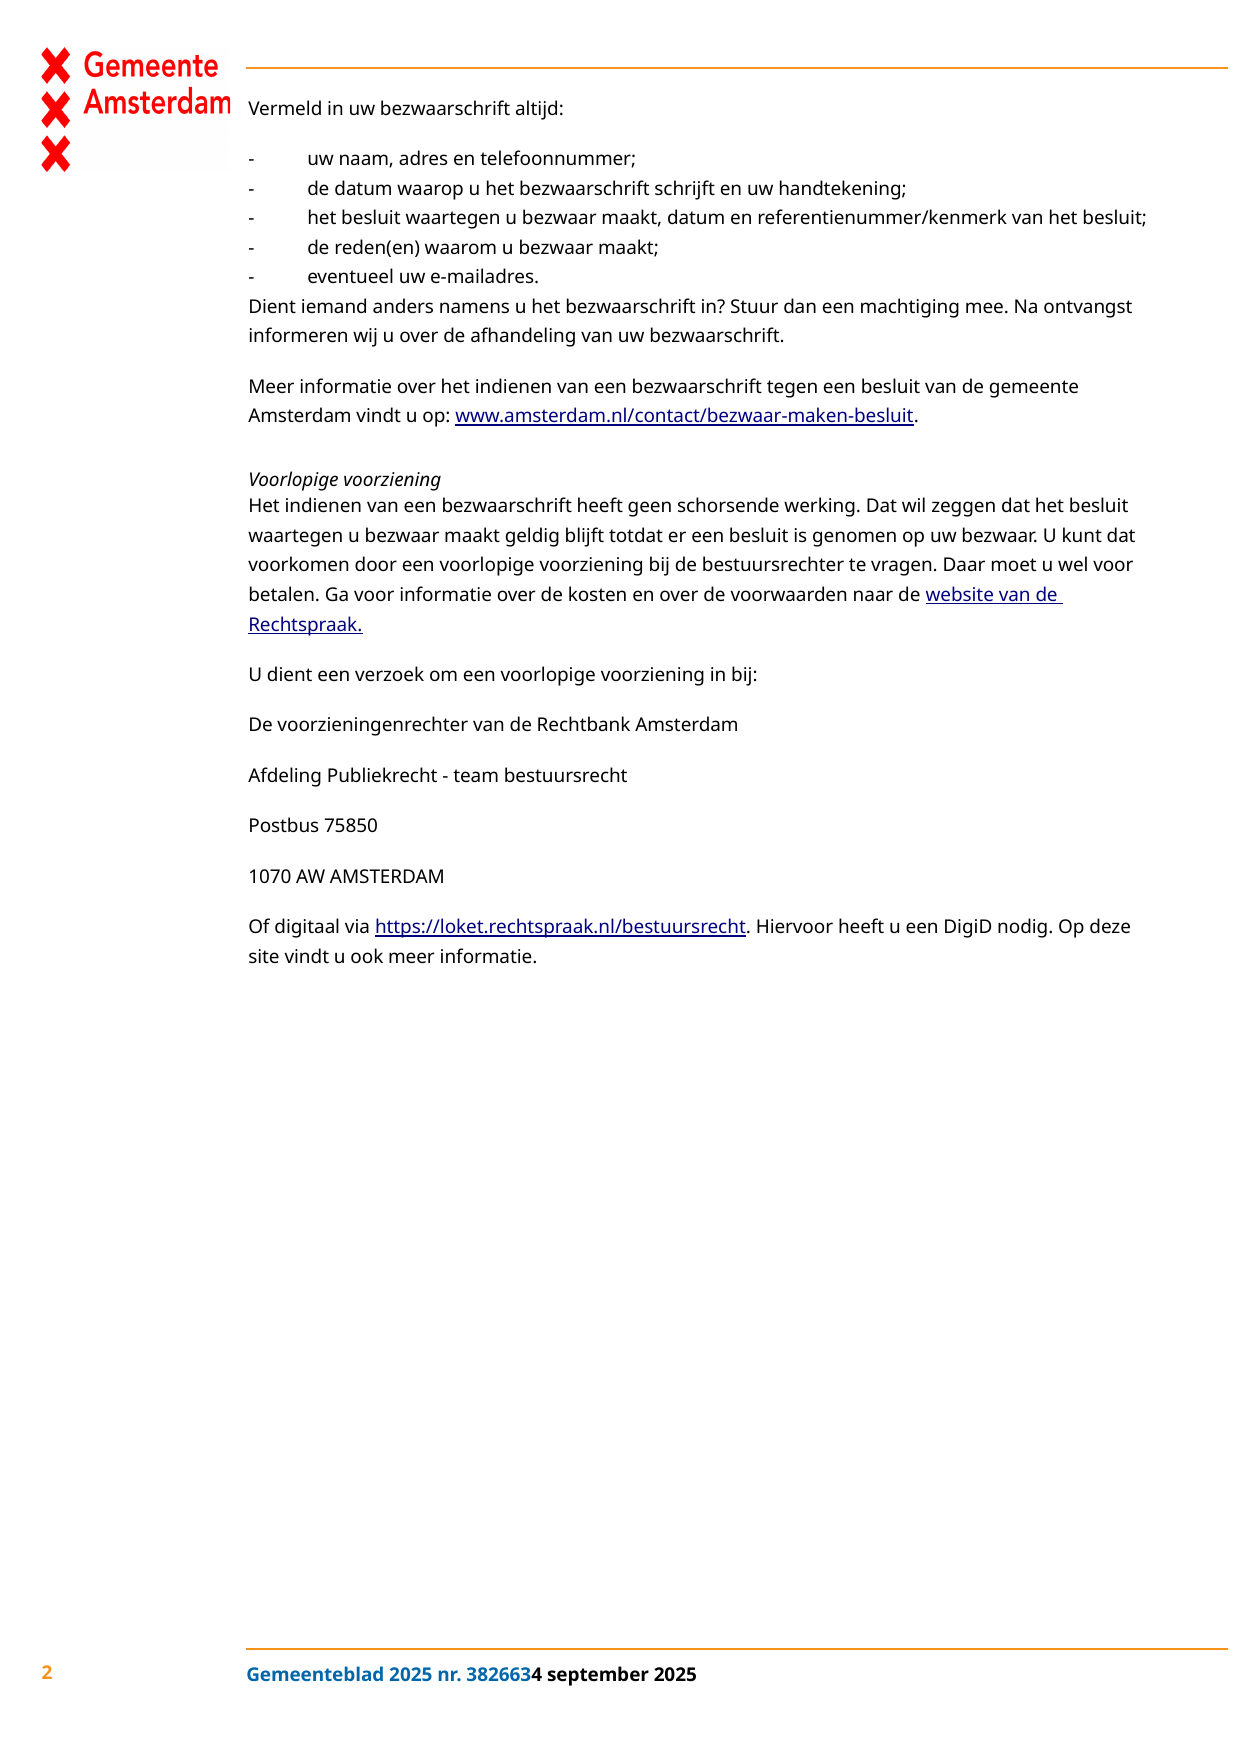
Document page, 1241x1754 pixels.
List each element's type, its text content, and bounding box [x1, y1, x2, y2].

text Of digitaal via https://loket.rechtspraak.nl/bestuursrecht. Hiervoor heeft u een DigiD nodig. Op deze site vindt u ook meer informatie. [248, 913, 1152, 968]
text Het indienen van een bezwaarschrift heeft geen schorsende werking. Dat wil zeggen dat het besluit waartegen u bezwaar maakt geldig blijft totdat er een besluit is genomen op uw bezwaar. U kunt dat voorkomen door een voorlopige voorziening bij de bestuursrechter te vragen. Daar moet u wel voor betalen. Ga voor informatie over de kosten en over de voorwaarden naar de website van de Rechtspraak. [248, 492, 1152, 636]
list eventueel uw e-mailadres. [248, 263, 1152, 289]
text De voorzieningenrechter van de Rechtbank Amsterdam [248, 712, 1152, 737]
list uw naam, adres en telefoonnummer; [248, 145, 1152, 171]
text 1070 AW AMSTERDAM [248, 863, 1152, 888]
text Meer informatie over het indienen van een bezwaarschrift tegen een besluit van de gemeente Amsterdam vindt u op: www.amsterdam.nl/contact/bezwaar-maken-besluit. [248, 373, 1152, 428]
text Postbus 75850 [248, 812, 1152, 838]
text Afdeling Publiekrecht - team bestuursrecht [248, 762, 1152, 788]
text Dient iemand anders namens u het bezwaarschrift in? Stuur dan een machtiging mee. Na ontvangst informeren wij u over de afhandeling van uw bezwaarschrift. [248, 293, 1152, 348]
text Vermeld in uw bezwaarschrift altijd: [248, 95, 1152, 121]
text U dient een verzoek om een voorlopige voorziening in bij: [248, 661, 1152, 687]
list de reden(en) waarom u bezwaar maakt; [248, 234, 1152, 260]
text Voorlopige voorziening [248, 467, 1152, 492]
picture [41, 47, 231, 172]
list het besluit waartegen u bezwaar maakt, datum en referentienummer/kenmerk van het besluit; [248, 204, 1152, 230]
list de datum waarop u het bezwaarschrift schrijft en uw handtekening; [248, 175, 1152, 201]
